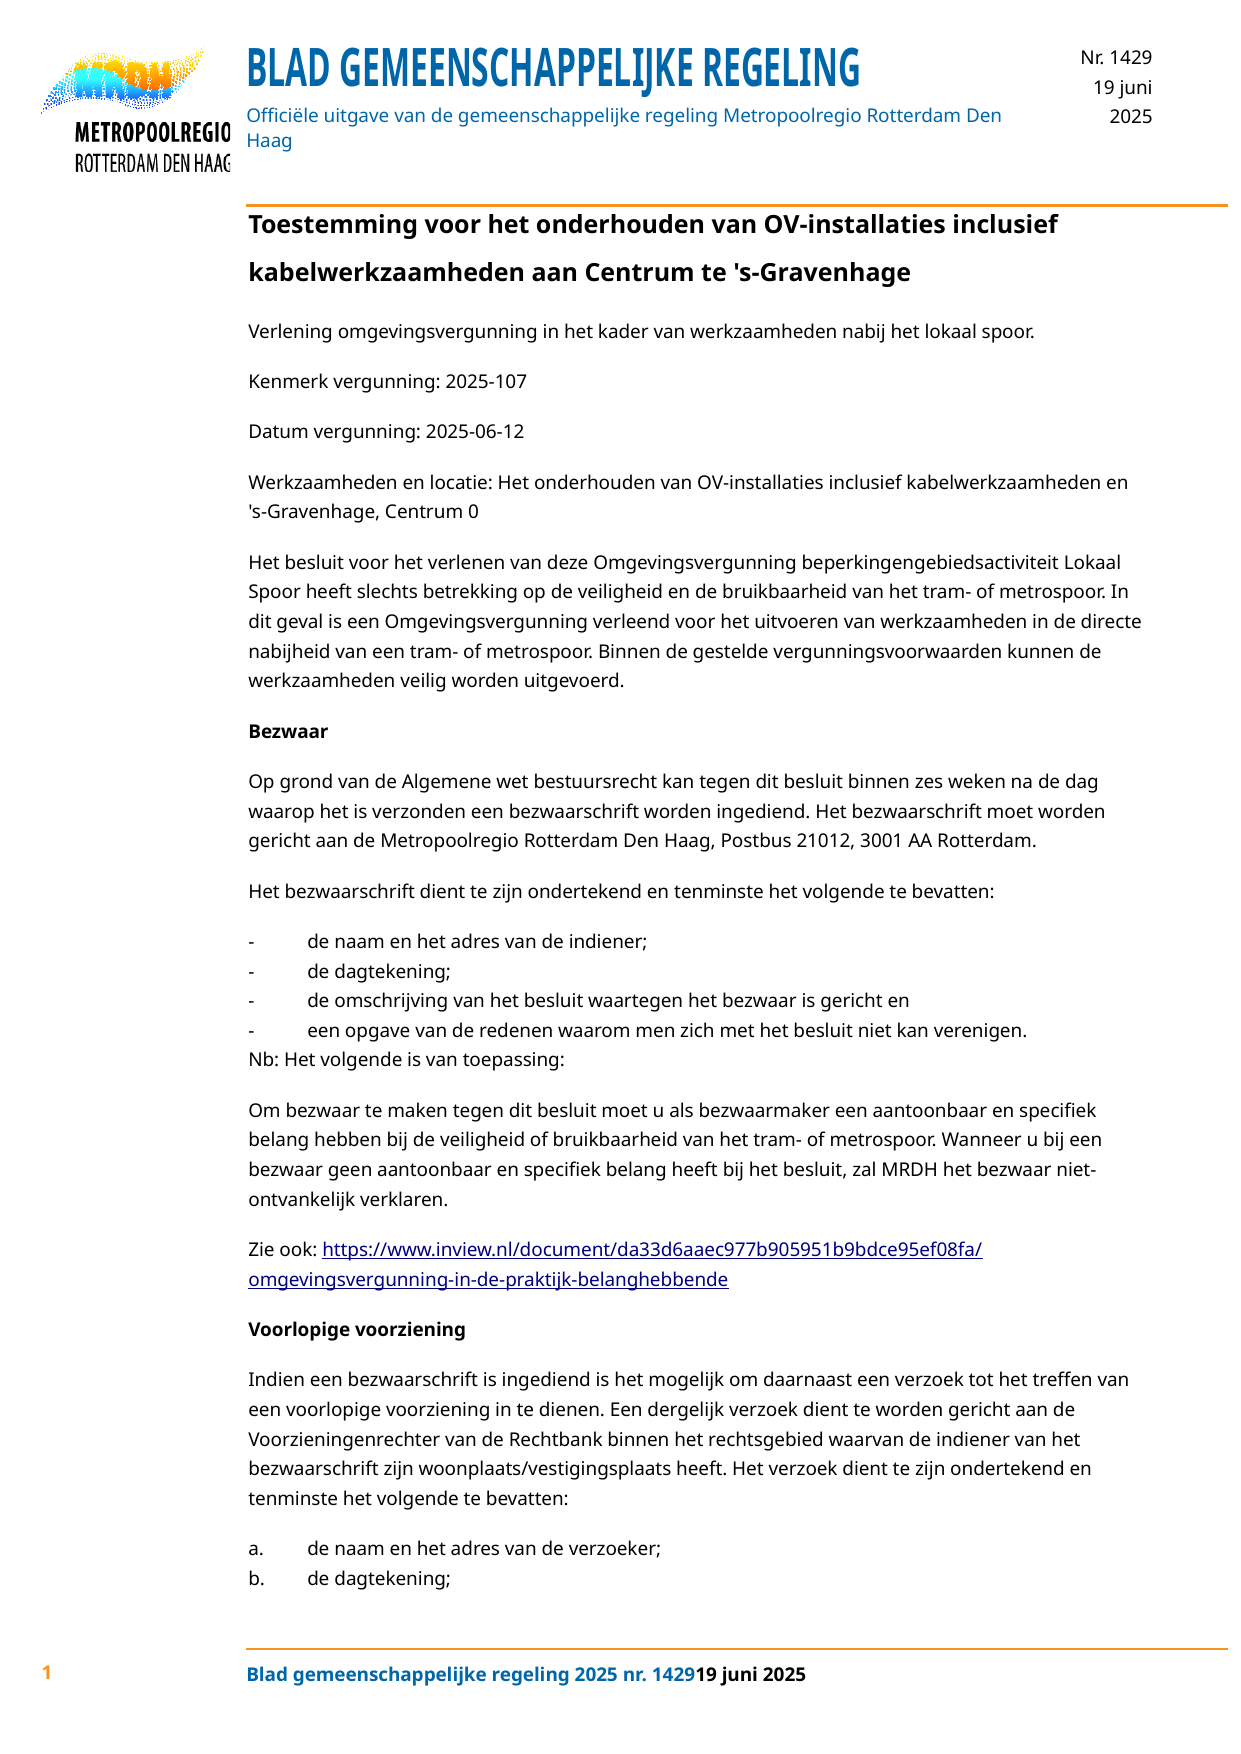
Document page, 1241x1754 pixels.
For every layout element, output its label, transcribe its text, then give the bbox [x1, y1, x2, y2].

list de naam en het adres van de indiener; [248, 928, 1152, 954]
text Nb: Het volgende is van toepassing: [248, 1047, 1152, 1072]
list een opgave van de redenen waarom men zich met het besluit niet kan verenigen. [248, 1017, 1152, 1043]
text Verlening omgevingsvergunning in het kader van werkzaamheden nabij het lokaal spoor. [248, 318, 1152, 344]
text Toestemming voor het onderhouden van OV-installaties inclusief kabelwerkzaamheden aan Centrum te 's-Gravenhage [248, 207, 1152, 288]
text Kenmerk vergunning: 2025-107 [248, 368, 1152, 394]
text Het besluit voor het verlenen van deze Omgevingsvergunning beperkingengebiedsactiviteit Lokaal Spoor heeft slechts betrekking op de veiligheid en de bruikbaarheid van het tram- of metrospoor. In dit geval is een Omgevingsvergunning verleend voor het uitvoeren van werkzaamheden in de directe nabijheid van een tram- of metrospoor. Binnen de gestelde vergunningsvoorwaarden kunnen de werkzaamheden veilig worden uitgevoerd. [248, 549, 1152, 693]
text Het bezwaarschrift dient te zijn ondertekend en tenminste het volgende te bevatten: [248, 878, 1152, 904]
text Om bezwaar te maken tegen dit besluit moet u als bezwaarmaker een aantoonbaar en specifiek belang hebben bij de veiligheid of bruikbaarheid van het tram- of metrospoor. Wanneer u bij een bezwaar geen aantoonbaar en specifiek belang heeft bij het besluit, zal MRDH het bezwaar niet-ontvankelijk verklaren. [248, 1097, 1152, 1212]
list de naam en het adres van de verzoeker; [248, 1535, 1152, 1561]
list de dagtekening; [248, 958, 1152, 984]
list de omschrijving van het besluit waartegen het bezwaar is gericht en [248, 987, 1152, 1013]
text Datum vergunning: 2025-06-12 [248, 419, 1152, 444]
text Bezwaar [248, 718, 1152, 744]
text Zie ook: https://www.inview.nl/document/da33d6aaec977b905951b9bdce95ef08fa/omgevingsvergunning-in-de-praktijk-belanghebbende [248, 1236, 1152, 1292]
text Werkzaamheden en locatie: Het onderhouden van OV-installaties inclusief kabelwerkzaamheden en 's-Gravenhage, Centrum 0 [248, 469, 1152, 524]
picture [41, 47, 231, 172]
text Indien een bezwaarschrift is ingediend is het mogelijk om daarnaast een verzoek tot het treffen van een voorlopige voorziening in te dienen. Een dergelijk verzoek dient te worden gericht aan de Voorzieningenrechter van de Rechtbank binnen het rechtsgebied waarvan de indiener van het bezwaarschrift zijn woonplaats/vestigingsplaats heeft. Het verzoek dient te zijn ondertekend en tenminste het volgende te bevatten: [248, 1367, 1152, 1511]
text Voorlopige voorziening [248, 1316, 1152, 1342]
text Op grond van de Algemene wet bestuursrecht kan tegen dit besluit binnen zes weken na de dag waarop het is verzonden een bezwaarschrift worden ingediend. Het bezwaarschrift moet worden gericht aan de Metropoolregio Rotterdam Den Haag, Postbus 21012, 3001 AA Rotterdam. [248, 768, 1152, 853]
list de dagtekening; [248, 1565, 1152, 1591]
